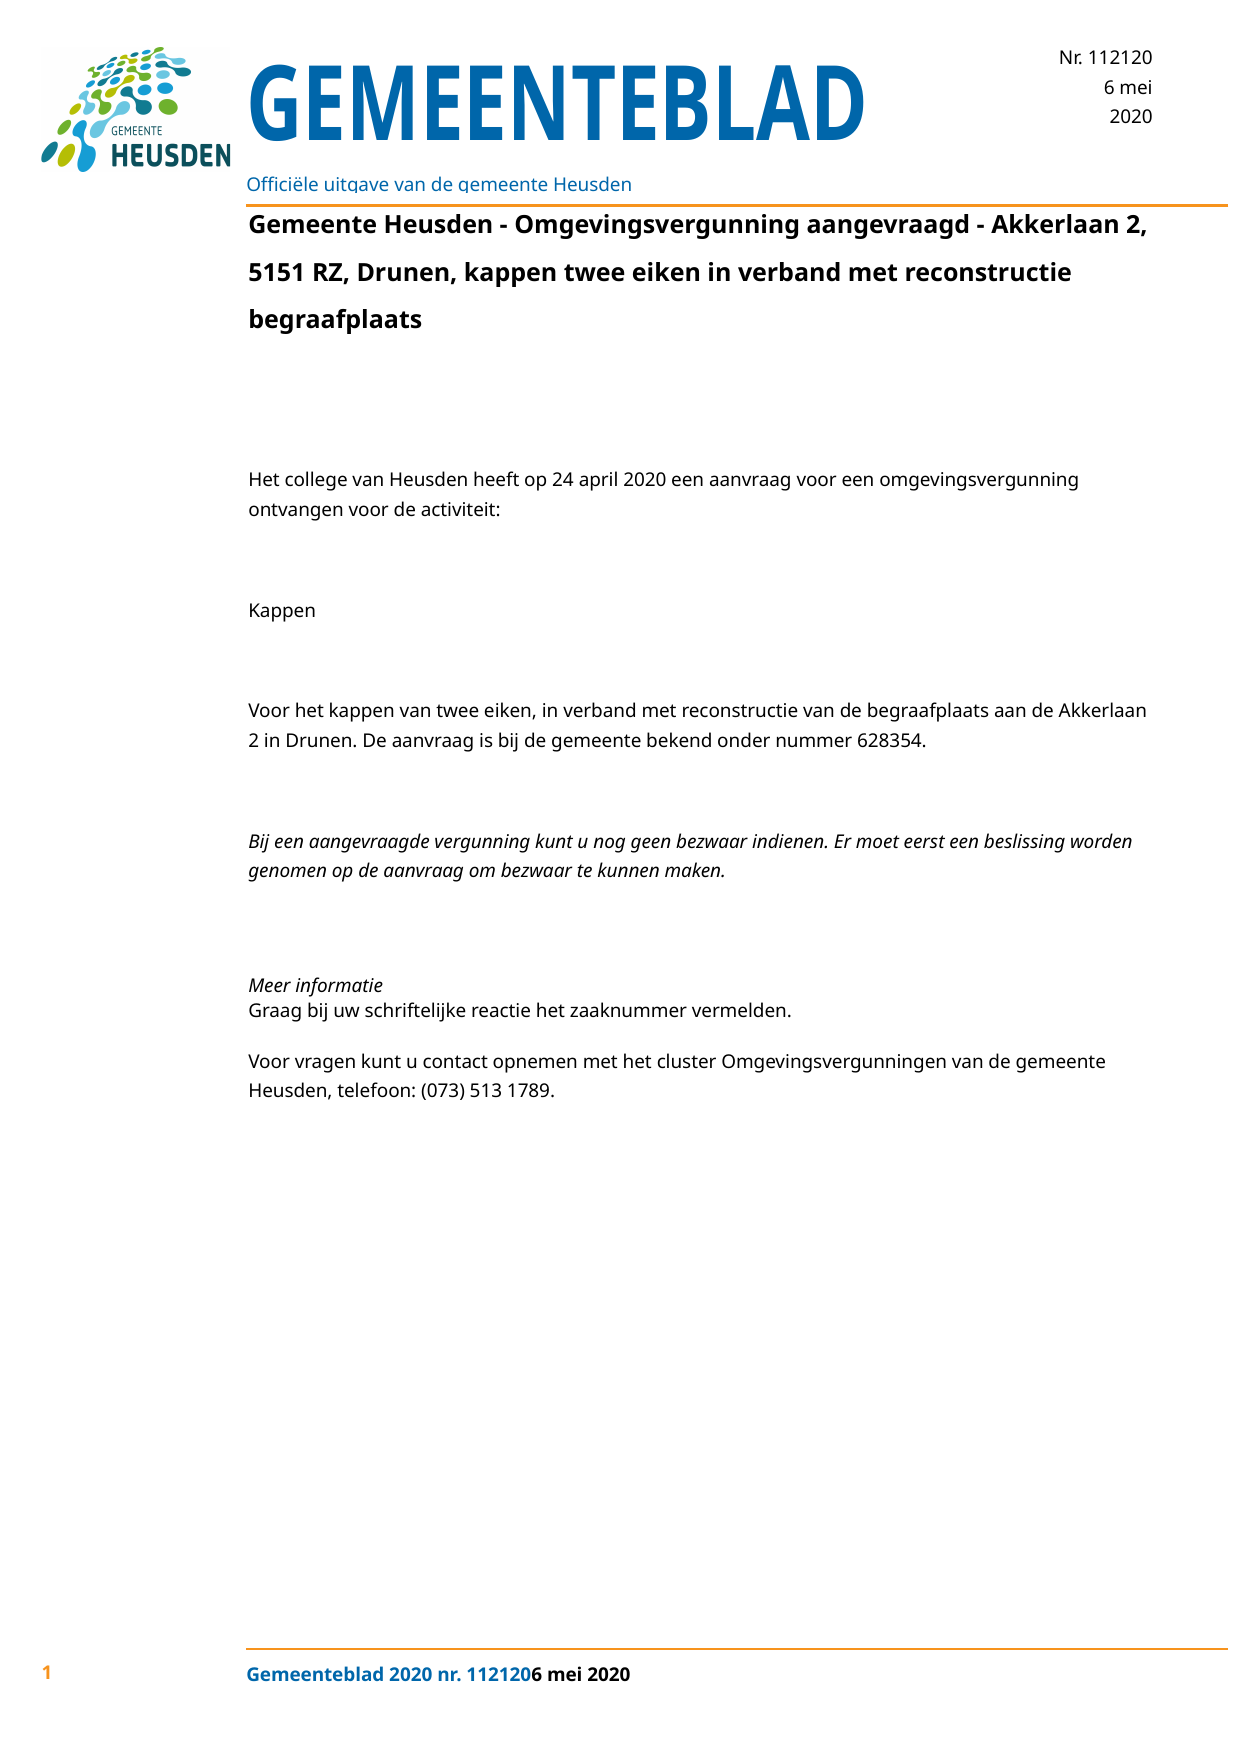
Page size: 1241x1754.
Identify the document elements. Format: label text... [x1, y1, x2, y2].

picture [41, 47, 231, 172]
text Graag bij uw schriftelijke reactie het zaaknummer vermelden. [248, 998, 1152, 1023]
text Meer informatie [248, 972, 1152, 998]
text Het college van Heusden heeft op 24 april 2020 een aanvraag voor een omgevingsvergunning ontvangen voor de activiteit: [248, 466, 1152, 522]
text Voor het kappen van twee eiken, in verband met reconstructie van de begraafplaats aan de Akkerlaan 2 in Drunen. De aanvraag is bij de gemeente bekend onder nummer 628354. [248, 698, 1152, 753]
text Kappen [248, 597, 1152, 622]
text Voor vragen kunt u contact opnemen met het cluster Omgevingsvergunningen van de gemeente Heusden, telefoon: (073) 513 1789. [248, 1048, 1152, 1103]
text Bij een aangevraagde vergunning kunt u nog geen bezwaar indienen. Er moet eerst een beslissing worden genomen op de aanvraag om bezwaar te kunnen maken. [248, 828, 1152, 883]
text Gemeente Heusden - Omgevingsvergunning aangevraagd - Akkerlaan 2, 5151 RZ, Drunen, kappen twee eiken in verband met reconstructie begraafplaats [248, 207, 1152, 336]
